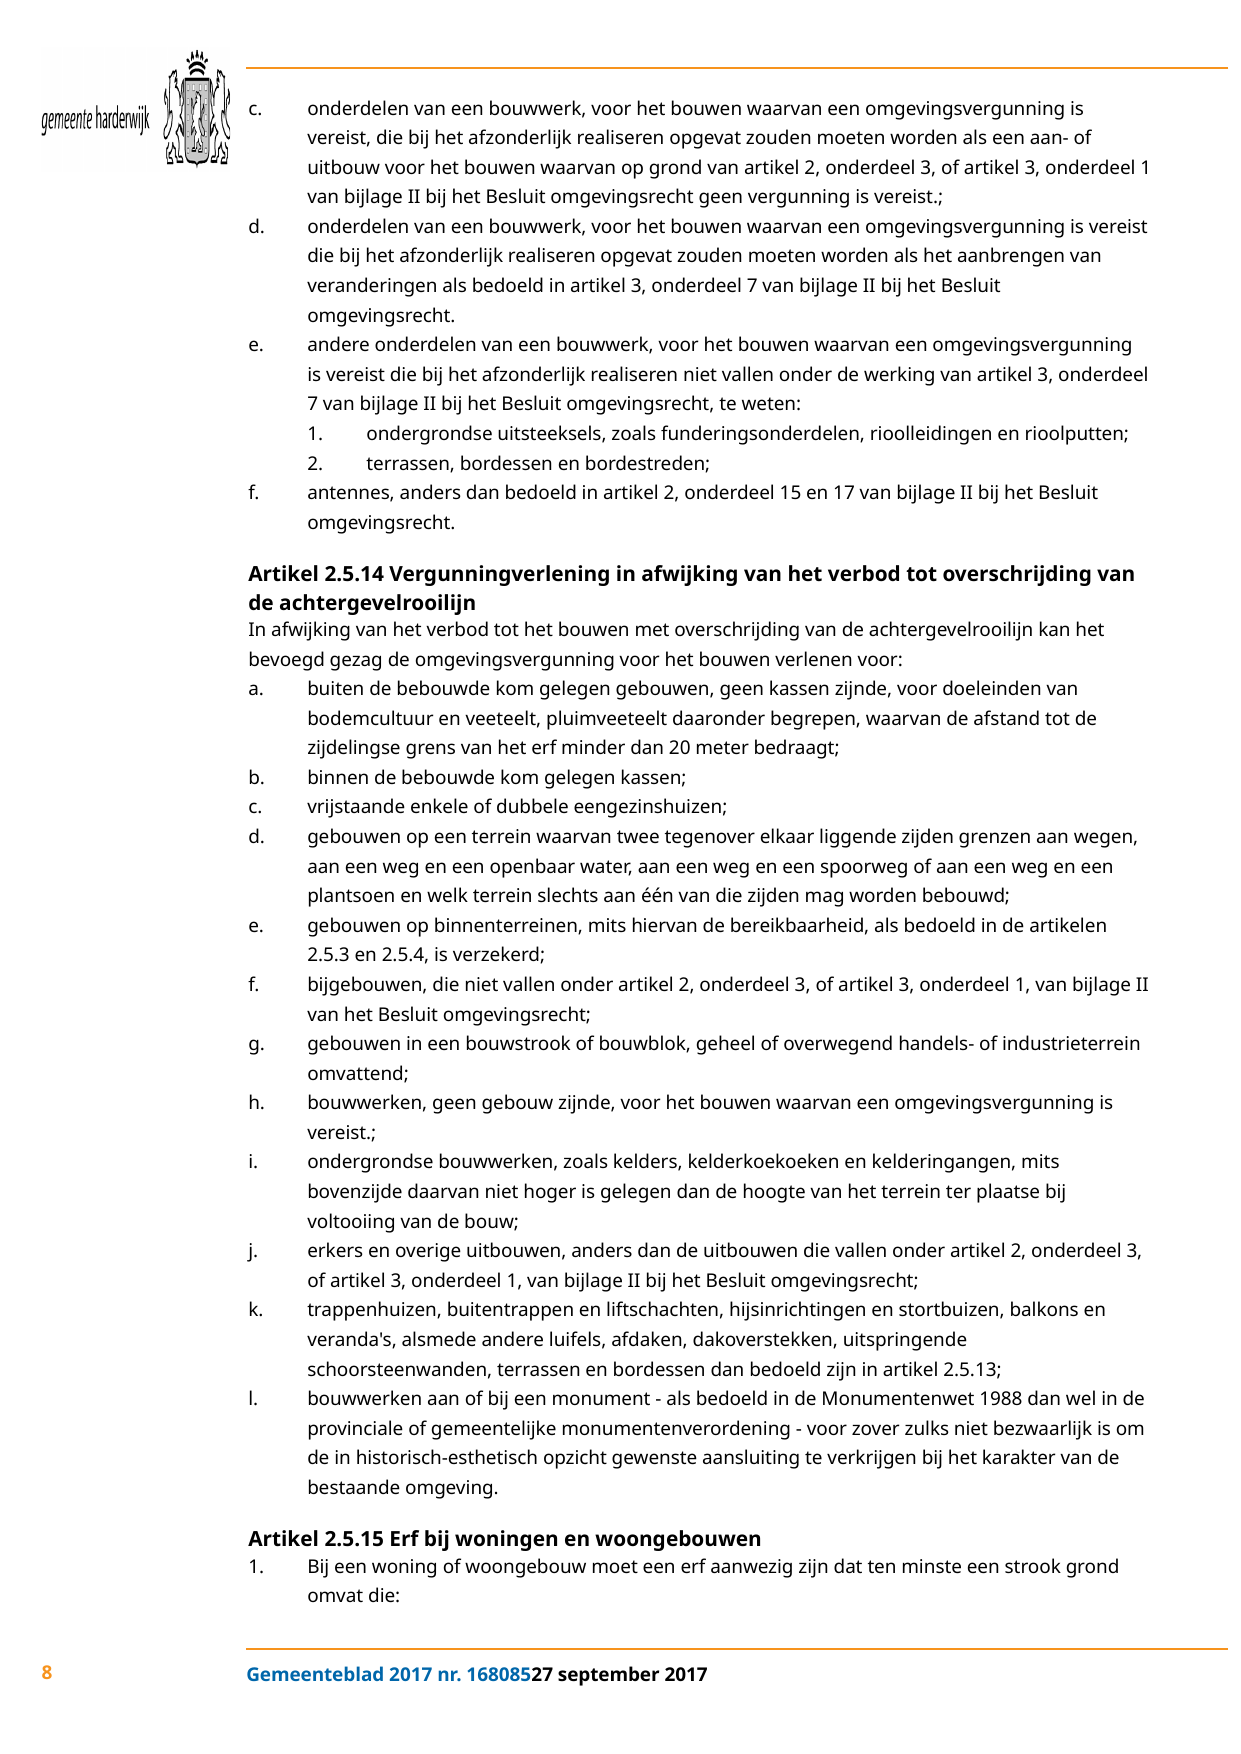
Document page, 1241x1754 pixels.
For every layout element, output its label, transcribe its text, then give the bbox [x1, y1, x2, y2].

list andere onderdelen van een bouwwerk, voor het bouwen waarvan een omgevingsvergunning is vereist die bij het afzonderlijk realiseren niet vallen onder de werking van artikel 3, onderdeel 7 van bijlage II bij het Besluit omgevingsrecht, te weten: [248, 331, 1152, 416]
list antennes, anders dan bedoeld in artikel 2, onderdeel 15 en 17 van bijlage II bij het Besluit omgevingsrecht. [248, 479, 1152, 535]
list ondergrondse uitsteeksels, zoals funderingsonderdelen, rioolleidingen en rioolputten; [307, 420, 1152, 446]
text Artikel 2.5.15 Erf bij woningen en woongebouwen [248, 1524, 1152, 1553]
list onderdelen van een bouwwerk, voor het bouwen waarvan een omgevingsvergunning is vereist, die bij het afzonderlijk realiseren opgevat zouden moeten worden als een aan- of uitbouw voor het bouwen waarvan op grond van artikel 2, onderdeel 3, of artikel 3, onderdeel 1 van bijlage II bij het Besluit omgevingsrecht geen vergunning is vereist.; [248, 95, 1152, 209]
list onderdelen van een bouwwerk, voor het bouwen waarvan een omgevingsvergunning is vereist die bij het afzonderlijk realiseren opgevat zouden moeten worden als het aanbrengen van veranderingen als bedoeld in artikel 3, onderdeel 7 van bijlage II bij het Besluit omgevingsrecht. [248, 213, 1152, 328]
list gebouwen op een terrein waarvan twee tegenover elkaar liggende zijden grenzen aan wegen, aan een weg en een openbaar water, aan een weg en een spoorweg of aan een weg en een plantsoen en welk terrein slechts aan één van die zijden mag worden bebouwd; [248, 823, 1152, 908]
text Artikel 2.5.14 Vergunningverlening in afwijking van het verbod tot overschrijding van de achtergevelrooilijn [248, 559, 1152, 616]
list buiten de bebouwde kom gelegen gebouwen, geen kassen zijnde, voor doeleinden van bodemcultuur en veeteelt, pluimveeteelt daaronder begrepen, waarvan de afstand tot de zijdelingse grens van het erf minder dan 20 meter bedraagt; [248, 675, 1152, 760]
list gebouwen in een bouwstrook of bouwblok, geheel of overwegend handels- of industrieterrein omvattend; [248, 1030, 1152, 1086]
picture [41, 47, 231, 172]
list binnen de bebouwde kom gelegen kassen; [248, 764, 1152, 790]
list gebouwen op binnenterreinen, mits hiervan de bereikbaarheid, als bedoeld in de artikelen 2.5.3 en 2.5.4, is verzekerd; [248, 912, 1152, 967]
list vrijstaande enkele of dubbele eengezinshuizen; [248, 794, 1152, 819]
list trappenhuizen, buitentrappen en liftschachten, hijsinrichtingen en stortbuizen, balkons en veranda's, alsmede andere luifels, afdaken, dakoverstekken, uitspringende schoorsteenwanden, terrassen en bordessen dan bedoeld zijn in artikel 2.5.13; [248, 1297, 1152, 1382]
list bouwwerken, geen gebouw zijnde, voor het bouwen waarvan een omgevingsvergunning is vereist.; [248, 1089, 1152, 1145]
list terrassen, bordessen en bordestreden; [307, 450, 1152, 476]
list bouwwerken aan of bij een monument - als bedoeld in de Monumentenwet 1988 dan wel in de provinciale of gemeentelijke monumentenverordening - voor zover zulks niet bezwaarlijk is om de in historisch-esthetisch opzicht gewenste aansluiting te verkrijgen bij het karakter van de bestaande omgeving. [248, 1385, 1152, 1500]
list Bij een woning of woongebouw moet een erf aanwezig zijn dat ten minste een strook grond omvat die: [248, 1553, 1152, 1608]
list ondergrondse bouwwerken, zoals kelders, kelderkoekoeken en kelderingangen, mits bovenzijde daarvan niet hoger is gelegen dan de hoogte van het terrein ter plaatse bij voltooiing van de bouw; [248, 1149, 1152, 1234]
list bijgebouwen, die niet vallen onder artikel 2, onderdeel 3, of artikel 3, onderdeel 1, van bijlage II van het Besluit omgevingsrecht; [248, 971, 1152, 1027]
text In afwijking van het verbod tot het bouwen met overschrijding van de achtergevelrooilijn kan het bevoegd gezag de omgevingsvergunning voor het bouwen verlenen voor: [248, 616, 1152, 672]
list erkers en overige uitbouwen, anders dan de uitbouwen die vallen onder artikel 2, onderdeel 3, of artikel 3, onderdeel 1, van bijlage II bij het Besluit omgevingsrecht; [248, 1237, 1152, 1293]
